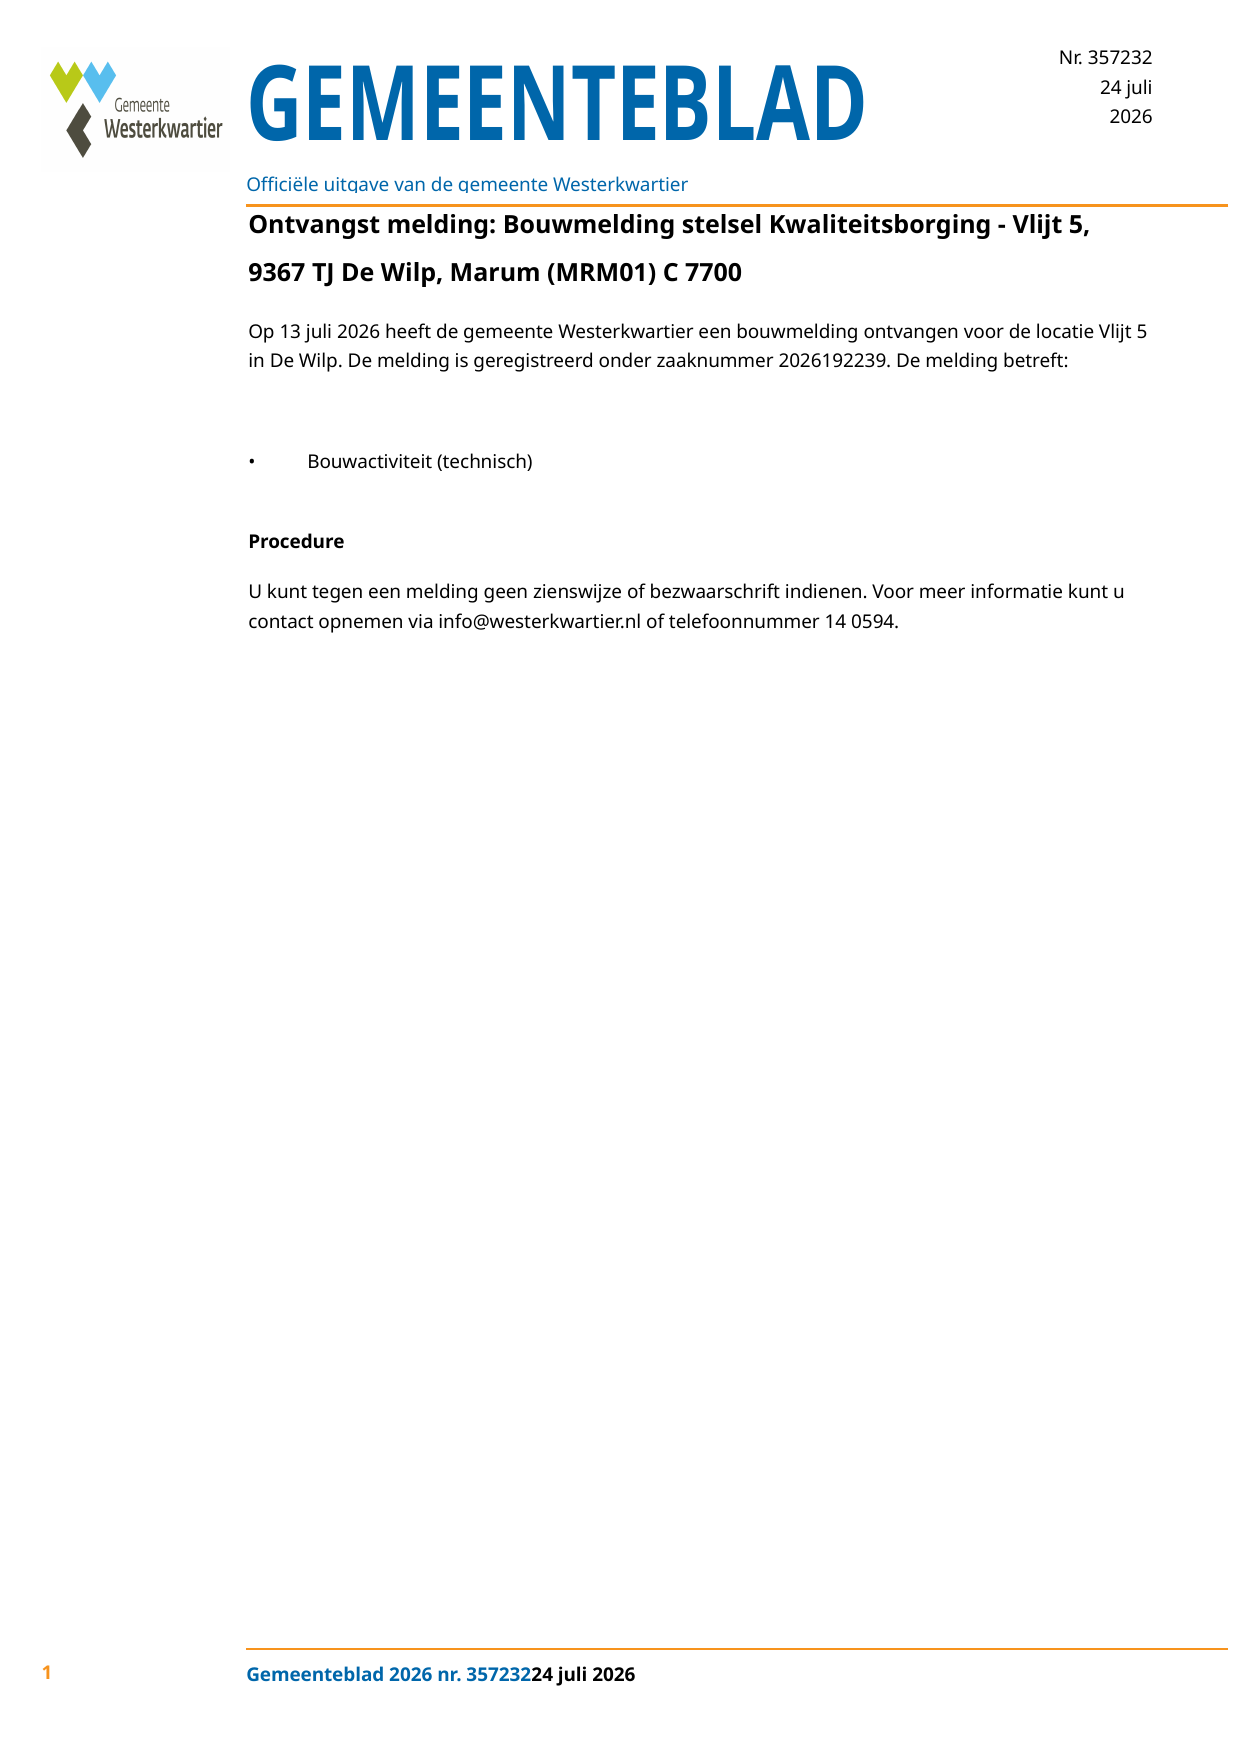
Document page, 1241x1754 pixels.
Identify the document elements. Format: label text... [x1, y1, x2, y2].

list Bouwactiviteit (technisch) [248, 448, 1152, 474]
text Op 13 juli 2026 heeft de gemeente Westerkwartier een bouwmelding ontvangen voor de locatie Vlijt 5 in De Wilp. De melding is geregistreerd onder zaaknummer 2026192239. De melding betreft: [248, 318, 1152, 373]
text U kunt tegen een melding geen zienswijze of bezwaarschrift indienen. Voor meer informatie kunt u contact opnemen via info@westerkwartier.nl of telefoonnummer 14 0594. [248, 579, 1152, 634]
text Procedure [248, 528, 1152, 554]
text Ontvangst melding: Bouwmelding stelsel Kwaliteitsborging - Vlijt 5, 9367 TJ De Wilp, Marum (MRM01) C 7700 [248, 207, 1152, 288]
picture [41, 47, 231, 172]
